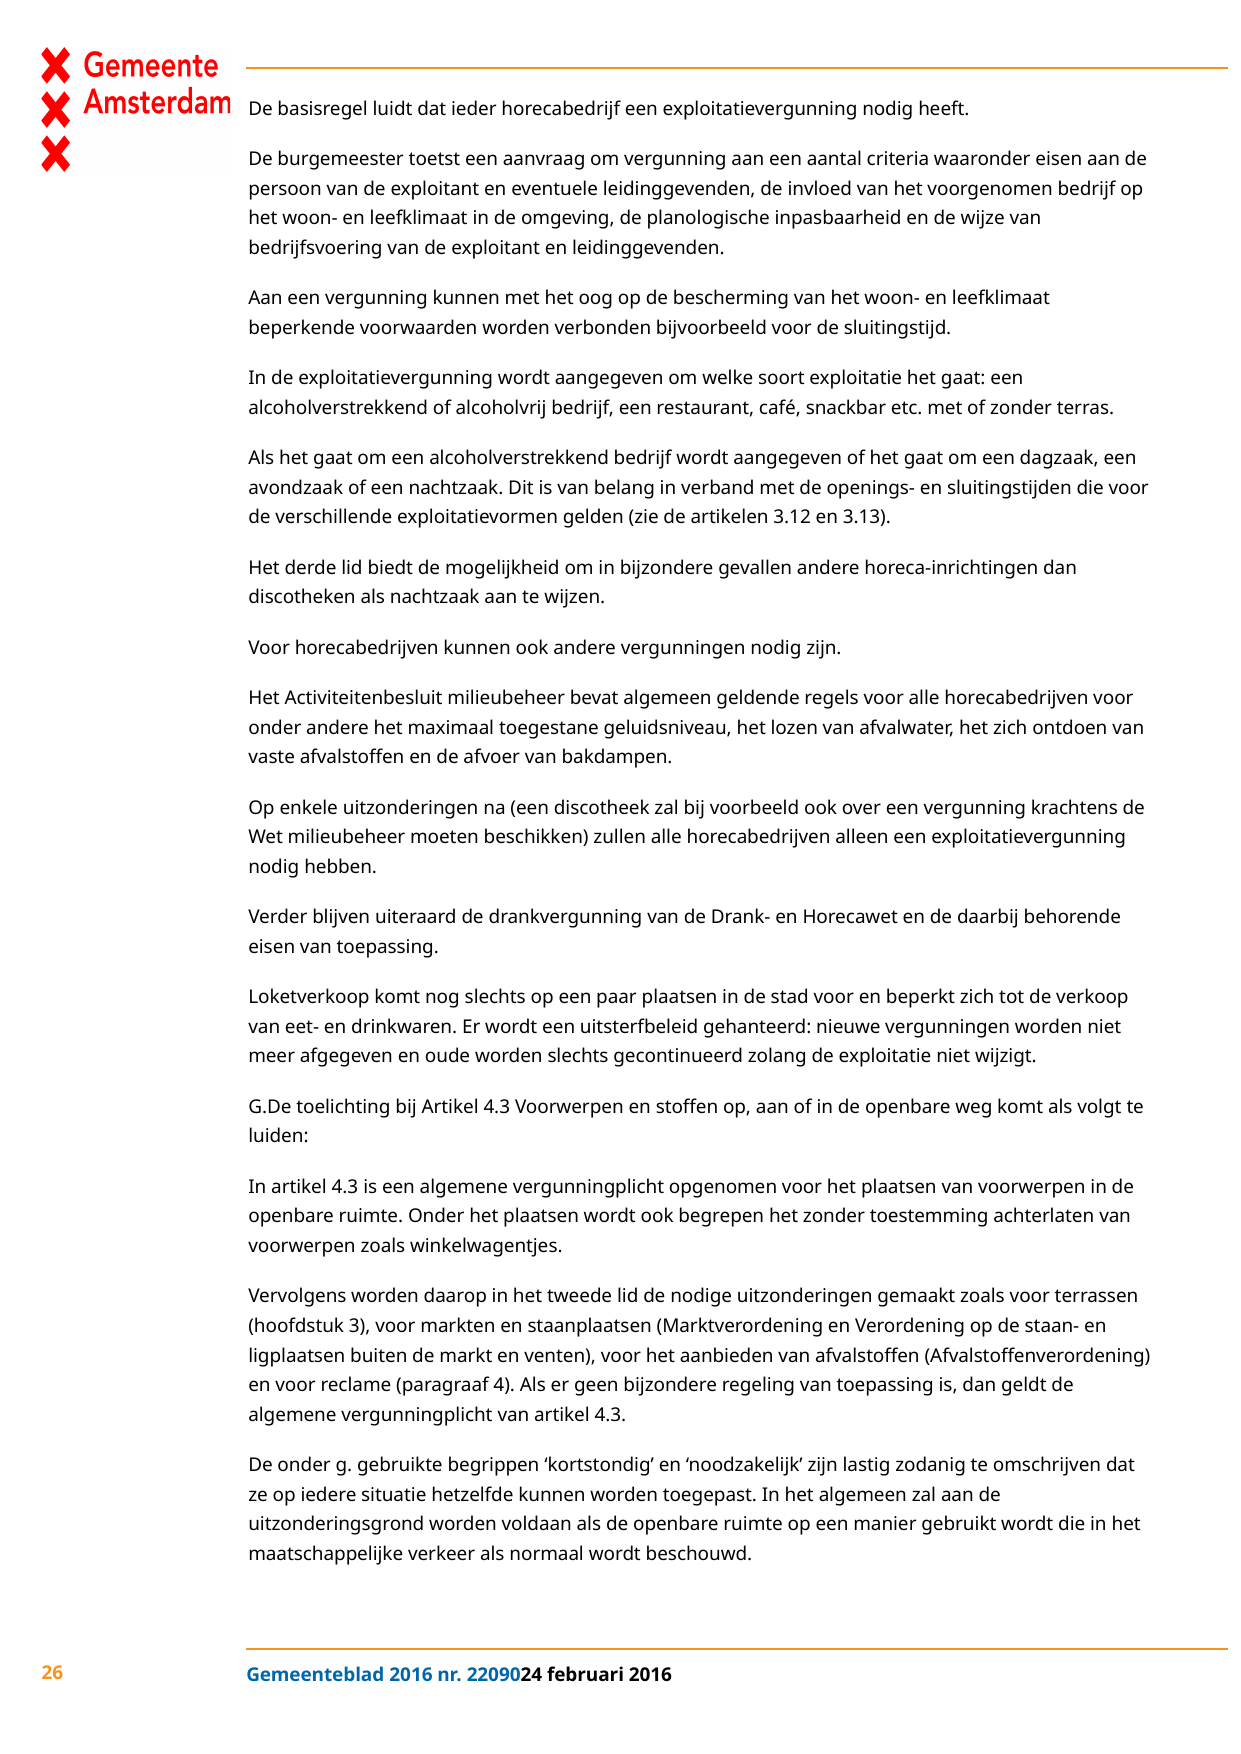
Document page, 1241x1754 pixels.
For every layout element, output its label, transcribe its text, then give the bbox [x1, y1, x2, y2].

picture [41, 47, 231, 172]
text In de exploitatievergunning wordt aangegeven om welke soort exploitatie het gaat: een alcoholverstrekkend of alcoholvrij bedrijf, een restaurant, café, snackbar etc. met of zonder terras. [248, 364, 1152, 420]
text Op enkele uitzonderingen na (een discotheek zal bij voorbeeld ook over een vergunning krachtens de Wet milieubeheer moeten beschikken) zullen alle horecabedrijven alleen een exploitatievergunning nodig hebben. [248, 794, 1152, 879]
text Verder blijven uiteraard de drankvergunning van de Drank- en Horecawet en de daarbij behorende eisen van toepassing. [248, 903, 1152, 959]
text Vervolgens worden daarop in het tweede lid de nodige uitzonderingen gemaakt zoals voor terrassen (hoofdstuk 3), voor markten en staanplaatsen (Marktverordening en Verordening op de staan- en ligplaatsen buiten de markt en venten), voor het aanbieden van afvalstoffen (Afvalstoffenverordening) en voor reclame (paragraaf 4). Als er geen bijzondere regeling van toepassing is, dan geldt de algemene vergunningplicht van artikel 4.3. [248, 1283, 1152, 1427]
text Het Activiteitenbesluit milieubeheer bevat algemeen geldende regels voor alle horecabedrijven voor onder andere het maximaal toegestane geluidsniveau, het lozen van afvalwater, het zich ontdoen van vaste afvalstoffen en de afvoer van bakdampen. [248, 684, 1152, 769]
text Loketverkoop komt nog slechts op een paar plaatsen in de stad voor en beperkt zich tot de verkoop van eet- en drinkwaren. Er wordt een uitsterfbeleid gehanteerd: nieuwe vergunningen worden niet meer afgegeven en oude worden slechts gecontinueerd zolang de exploitatie niet wijzigt. [248, 983, 1152, 1068]
text Als het gaat om een alcoholverstrekkend bedrijf wordt aangegeven of het gaat om een dagzaak, een avondzaak of een nachtzaak. Dit is van belang in verband met de openings- en sluitingstijden die voor de verschillende exploitatievormen gelden (zie de artikelen 3.12 en 3.13). [248, 444, 1152, 529]
text G.De toelichting bij Artikel 4.3 Voorwerpen en stoffen op, aan of in de openbare weg komt als volgt te luiden: [248, 1093, 1152, 1148]
text In artikel 4.3 is een algemene vergunningplicht opgenomen voor het plaatsen van voorwerpen in de openbare ruimte. Onder het plaatsen wordt ook begrepen het zonder toestemming achterlaten van voorwerpen zoals winkelwagentjes. [248, 1173, 1152, 1258]
text De onder g. gebruikte begrippen ‘kortstondig’ en ‘noodzakelijk’ zijn lastig zodanig te omschrijven dat ze op iedere situatie hetzelfde kunnen worden toegepast. In het algemeen zal aan de uitzonderingsgrond worden voldaan als de openbare ruimte op een manier gebruikt wordt die in het maatschappelijke verkeer als normaal wordt beschouwd. [248, 1451, 1152, 1566]
text Het derde lid biedt de mogelijkheid om in bijzondere gevallen andere horeca-inrichtingen dan discotheken als nachtzaak aan te wijzen. [248, 554, 1152, 609]
text Aan een vergunning kunnen met het oog op de bescherming van het woon- en leefklimaat beperkende voorwaarden worden verbonden bijvoorbeeld voor de sluitingstijd. [248, 284, 1152, 340]
text Voor horecabedrijven kunnen ook andere vergunningen nodig zijn. [248, 634, 1152, 660]
text De burgemeester toetst een aanvraag om vergunning aan een aantal criteria waaronder eisen aan de persoon van de exploitant en eventuele leidinggevenden, de invloed van het voorgenomen bedrijf op het woon- en leefklimaat in de omgeving, de planologische inpasbaarheid en de wijze van bedrijfsvoering van de exploitant en leidinggevenden. [248, 145, 1152, 260]
text De basisregel luidt dat ieder horecabedrijf een exploitatievergunning nodig heeft. [248, 95, 1152, 121]
